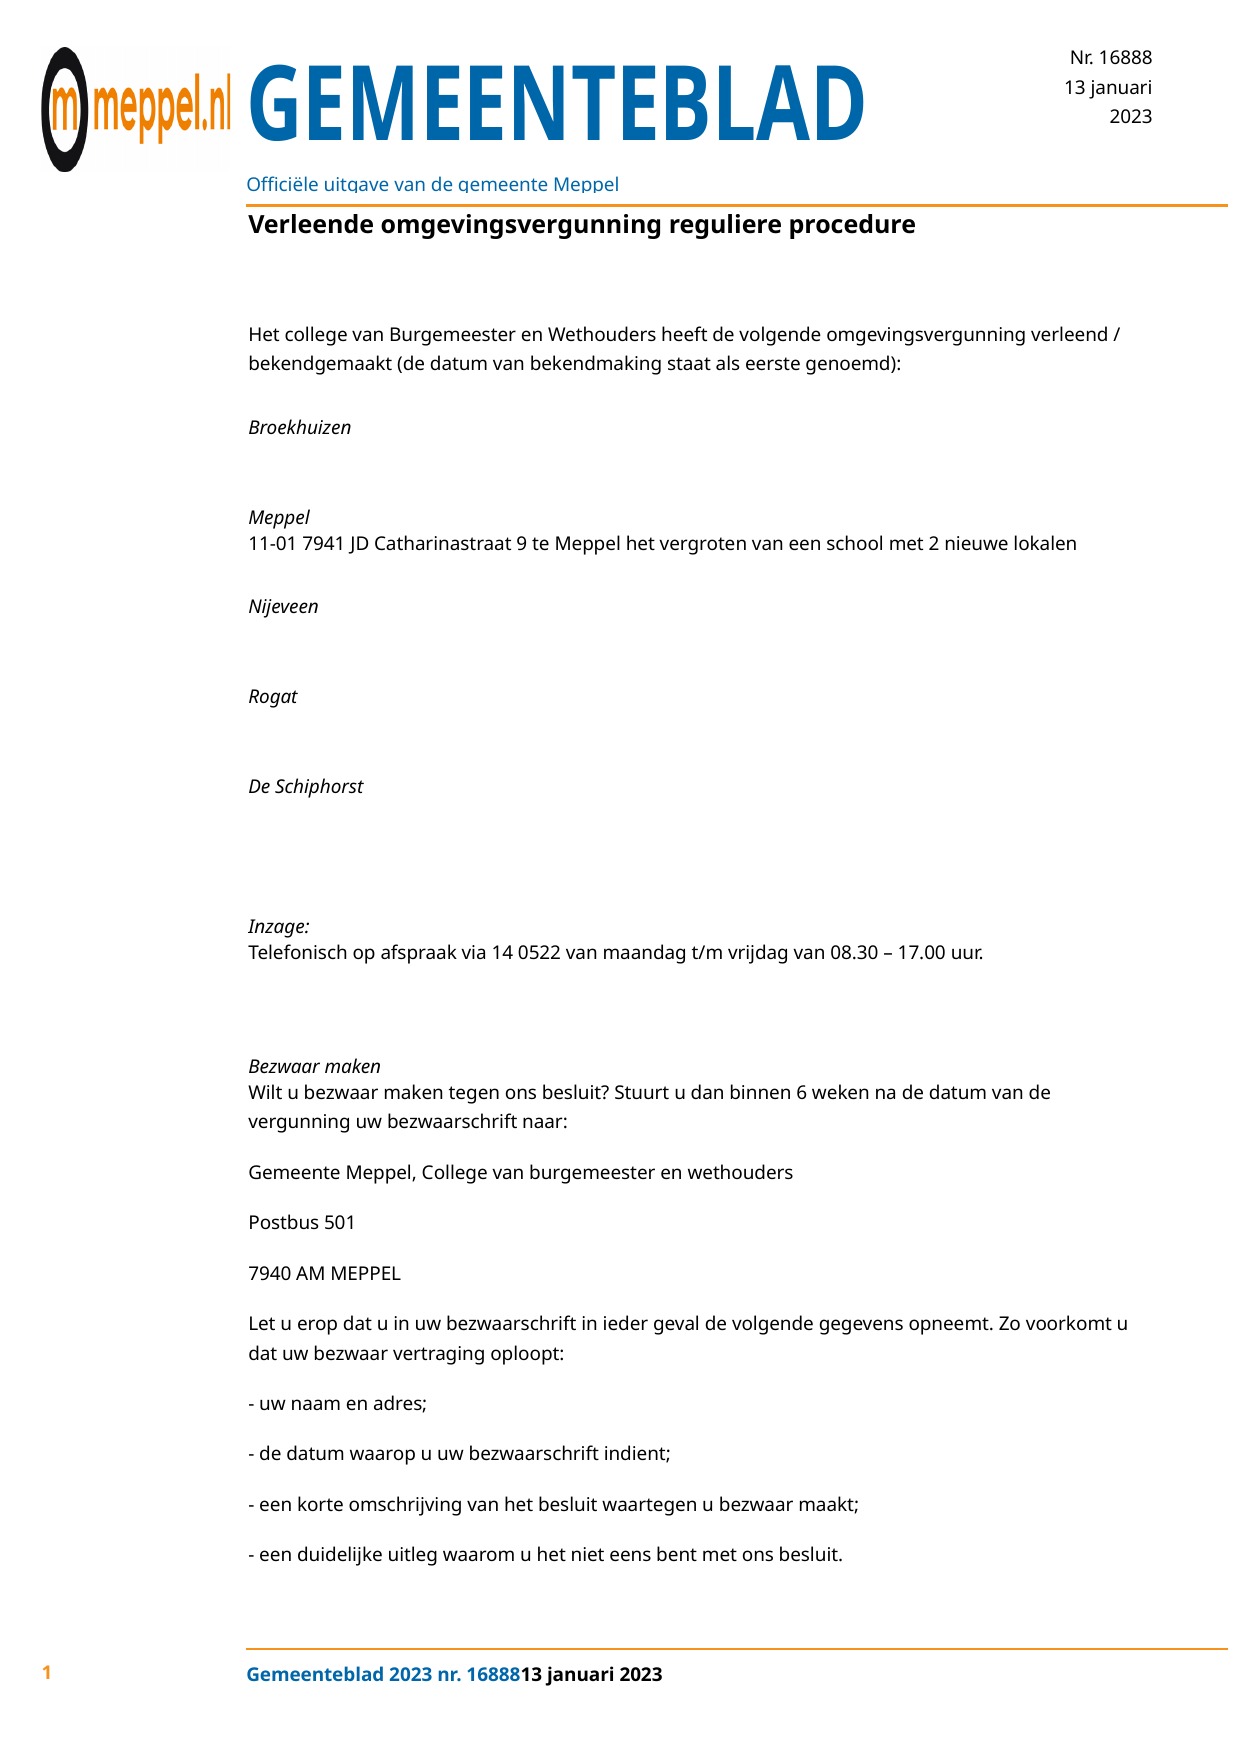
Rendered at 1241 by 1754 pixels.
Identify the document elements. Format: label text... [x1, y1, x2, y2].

text De Schiphorst [248, 773, 1152, 799]
text Het college van Burgemeester en Wethouders heeft de volgende omgevingsvergunning verleend / bekendgemaakt (de datum van bekendmaking staat als eerste genoemd): [248, 321, 1152, 376]
text Telefonisch op afspraak via 14 0522 van maandag t/m vrijdag van 08.30 – 17.00 uur. [248, 939, 1152, 964]
text - een korte omschrijving van het besluit waartegen u bezwaar maakt; [248, 1491, 1152, 1517]
text Bezwaar maken [248, 1053, 1152, 1079]
picture [41, 47, 231, 172]
text Let u erop dat u in uw bezwaarschrift in ieder geval de volgende gegevens opneemt. Zo voorkomt u dat uw bezwaar vertraging oploopt: [248, 1310, 1152, 1366]
text Wilt u bezwaar maken tegen ons besluit? Stuurt u dan binnen 6 weken na de datum van de vergunning uw bezwaarschrift naar: [248, 1079, 1152, 1134]
text - uw naam en adres; [248, 1390, 1152, 1416]
text - de datum waarop u uw bezwaarschrift indient; [248, 1441, 1152, 1466]
text Gemeente Meppel, College van burgemeester en wethouders [248, 1159, 1152, 1185]
text Inzage: [248, 913, 1152, 939]
text Rogat [248, 683, 1152, 709]
text Verleende omgevingsvergunning reguliere procedure [248, 207, 1152, 241]
text - een duidelijke uitleg waarom u het niet eens bent met ons besluit. [248, 1541, 1152, 1567]
text Broekhuizen [248, 414, 1152, 440]
text 11-01 7941 JD Catharinastraat 9 te Meppel het vergroten van een school met 2 nieuwe lokalen [248, 530, 1152, 555]
text Nijeveen [248, 594, 1152, 619]
text Meppel [248, 504, 1152, 530]
text Postbus 501 [248, 1209, 1152, 1235]
text 7940 AM MEPPEL [248, 1260, 1152, 1286]
